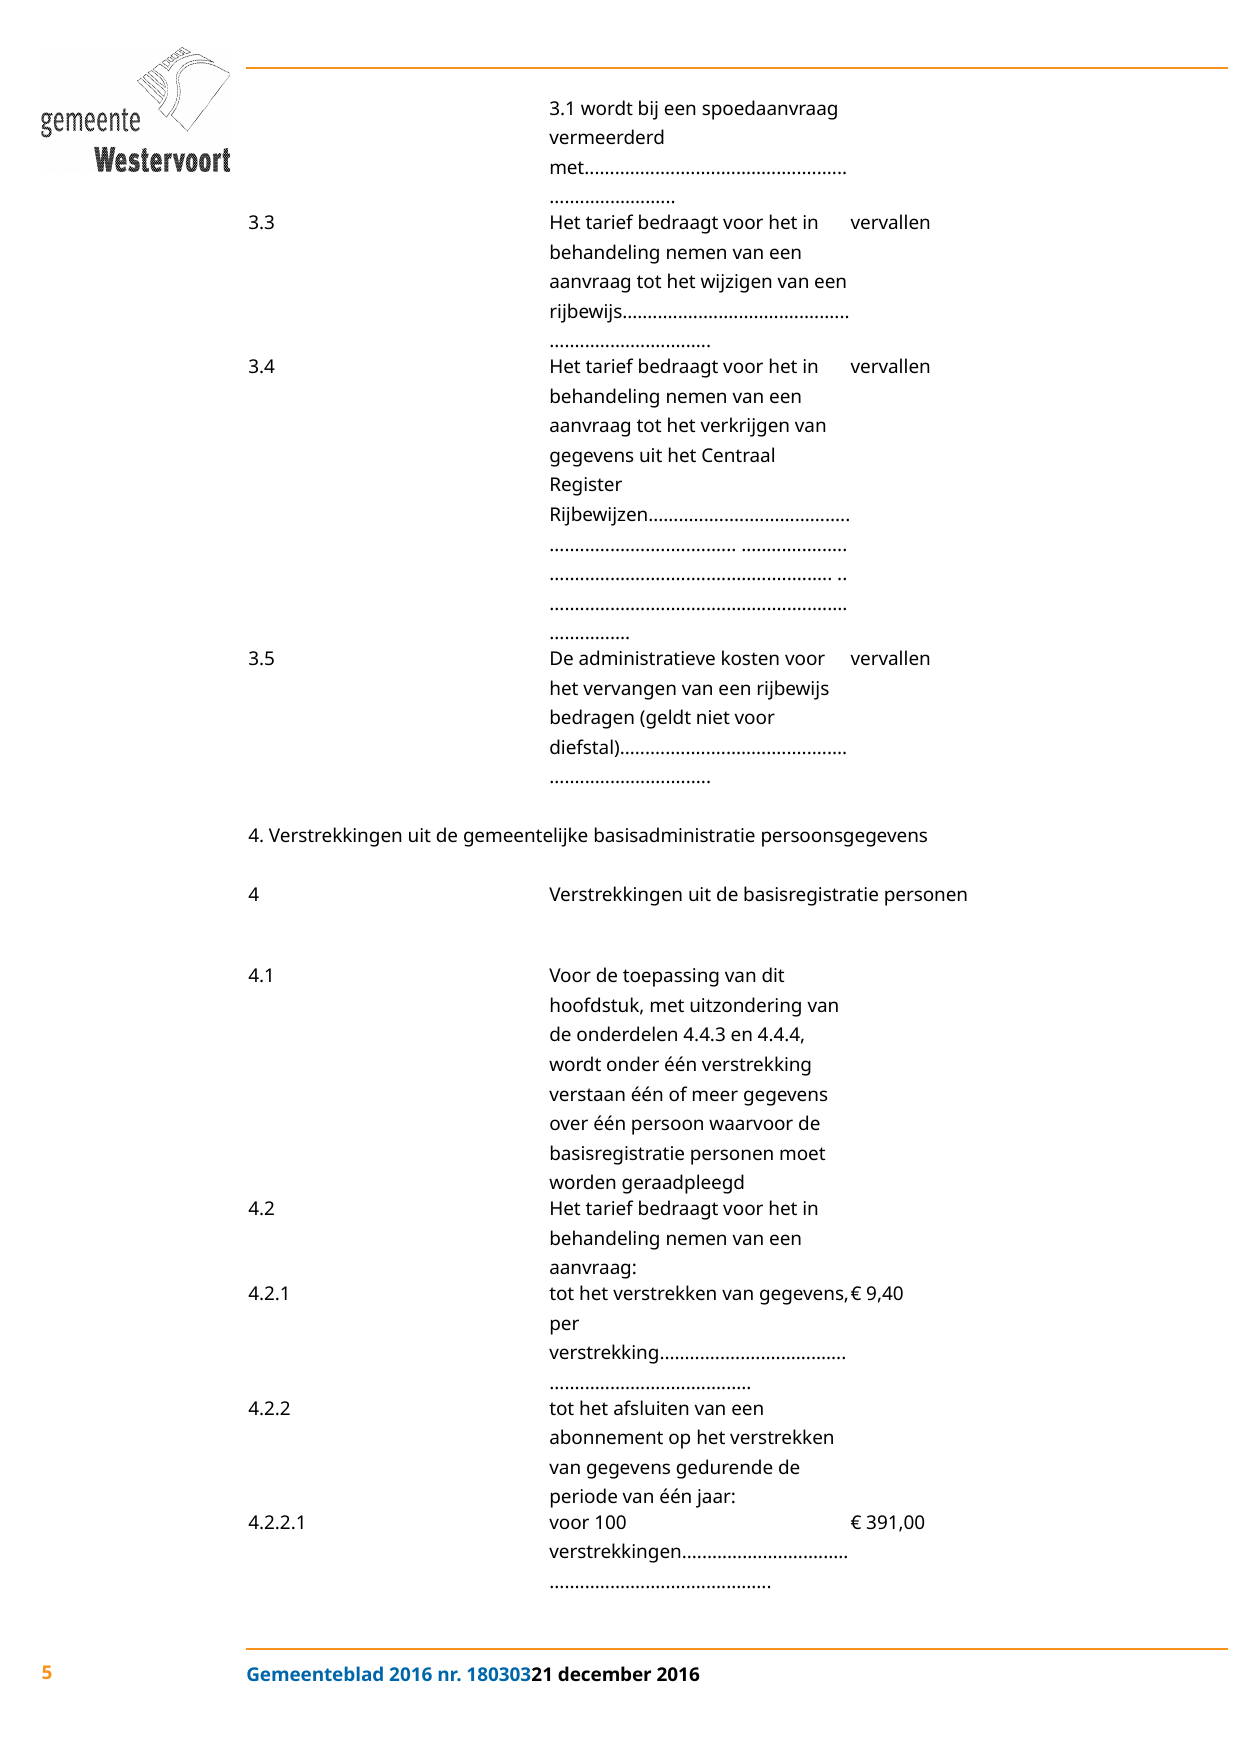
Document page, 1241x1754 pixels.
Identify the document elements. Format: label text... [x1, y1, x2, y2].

table_header Verstrekkingen uit de basisregistratie personen [549, 881, 1152, 937]
table_cell [850, 1195, 1152, 1280]
table_header [850, 963, 1152, 1195]
table_cell tot het verstrekken van gegevens, per verstrekking............................................................................. [549, 1280, 850, 1395]
table_cell vervallen [850, 209, 1152, 353]
table_cell 4.2 [248, 1195, 549, 1280]
table_cell 4.2.1 [248, 1280, 549, 1395]
table_cell Het tarief bedraagt voor het in behandeling nemen van een aanvraag tot het wijzigen van een rijbewijs............................................................................. [549, 209, 850, 353]
table_cell tot het afsluiten van een abonnement op het verstrekken van gegevens gedurende de periode van één jaar: [549, 1395, 850, 1509]
picture [41, 47, 231, 172]
table_cell [248, 95, 549, 209]
table_cell vervallen [850, 645, 1152, 789]
table_cell € 391,00 [850, 1509, 1152, 1594]
table_cell [850, 1395, 1152, 1509]
table_cell Het tarief bedraagt voor het in behandeling nemen van een aanvraag: [549, 1195, 850, 1280]
table_cell € 9,40 [850, 1280, 1152, 1395]
table_header 4.1 [248, 963, 549, 1195]
table_cell 4.2.2.1 [248, 1509, 549, 1594]
text 4. Verstrekkingen uit de gemeentelijke basisadministratie persoonsgegevens [248, 822, 1152, 848]
table_cell 3.3 [248, 209, 549, 353]
table_cell 4.2.2 [248, 1395, 549, 1509]
table_cell Het tarief bedraagt voor het in behandeling nemen van een aanvraag tot het verkrijgen van gegevens uit het Centraal Register Rijbewijzen............................................................................. ............................................................................. ............................................................................. [549, 353, 850, 645]
table_cell 3.5 [248, 645, 549, 789]
table_cell 3.4 [248, 353, 549, 645]
table_header 4 [248, 881, 549, 937]
table_cell [850, 95, 1152, 209]
table_cell vervallen [850, 353, 1152, 645]
table_cell 3.1 wordt bij een spoedaanvraag vermeerderd met............................................................................. [549, 95, 850, 209]
table_cell [248, 937, 549, 962]
table_cell voor 100 verstrekkingen............................................................................. [549, 1509, 850, 1594]
table_cell De administratieve kosten voor het vervangen van een rijbewijs bedragen (geldt niet voor diefstal)............................................................................. [549, 645, 850, 789]
table_header Voor de toepassing van dit hoofdstuk, met uitzondering van de onderdelen 4.4.3 en 4.4.4, wordt onder één verstrekking verstaan één of meer gegevens over één persoon waarvoor de basisregistratie personen moet worden geraadpleegd [549, 963, 850, 1195]
